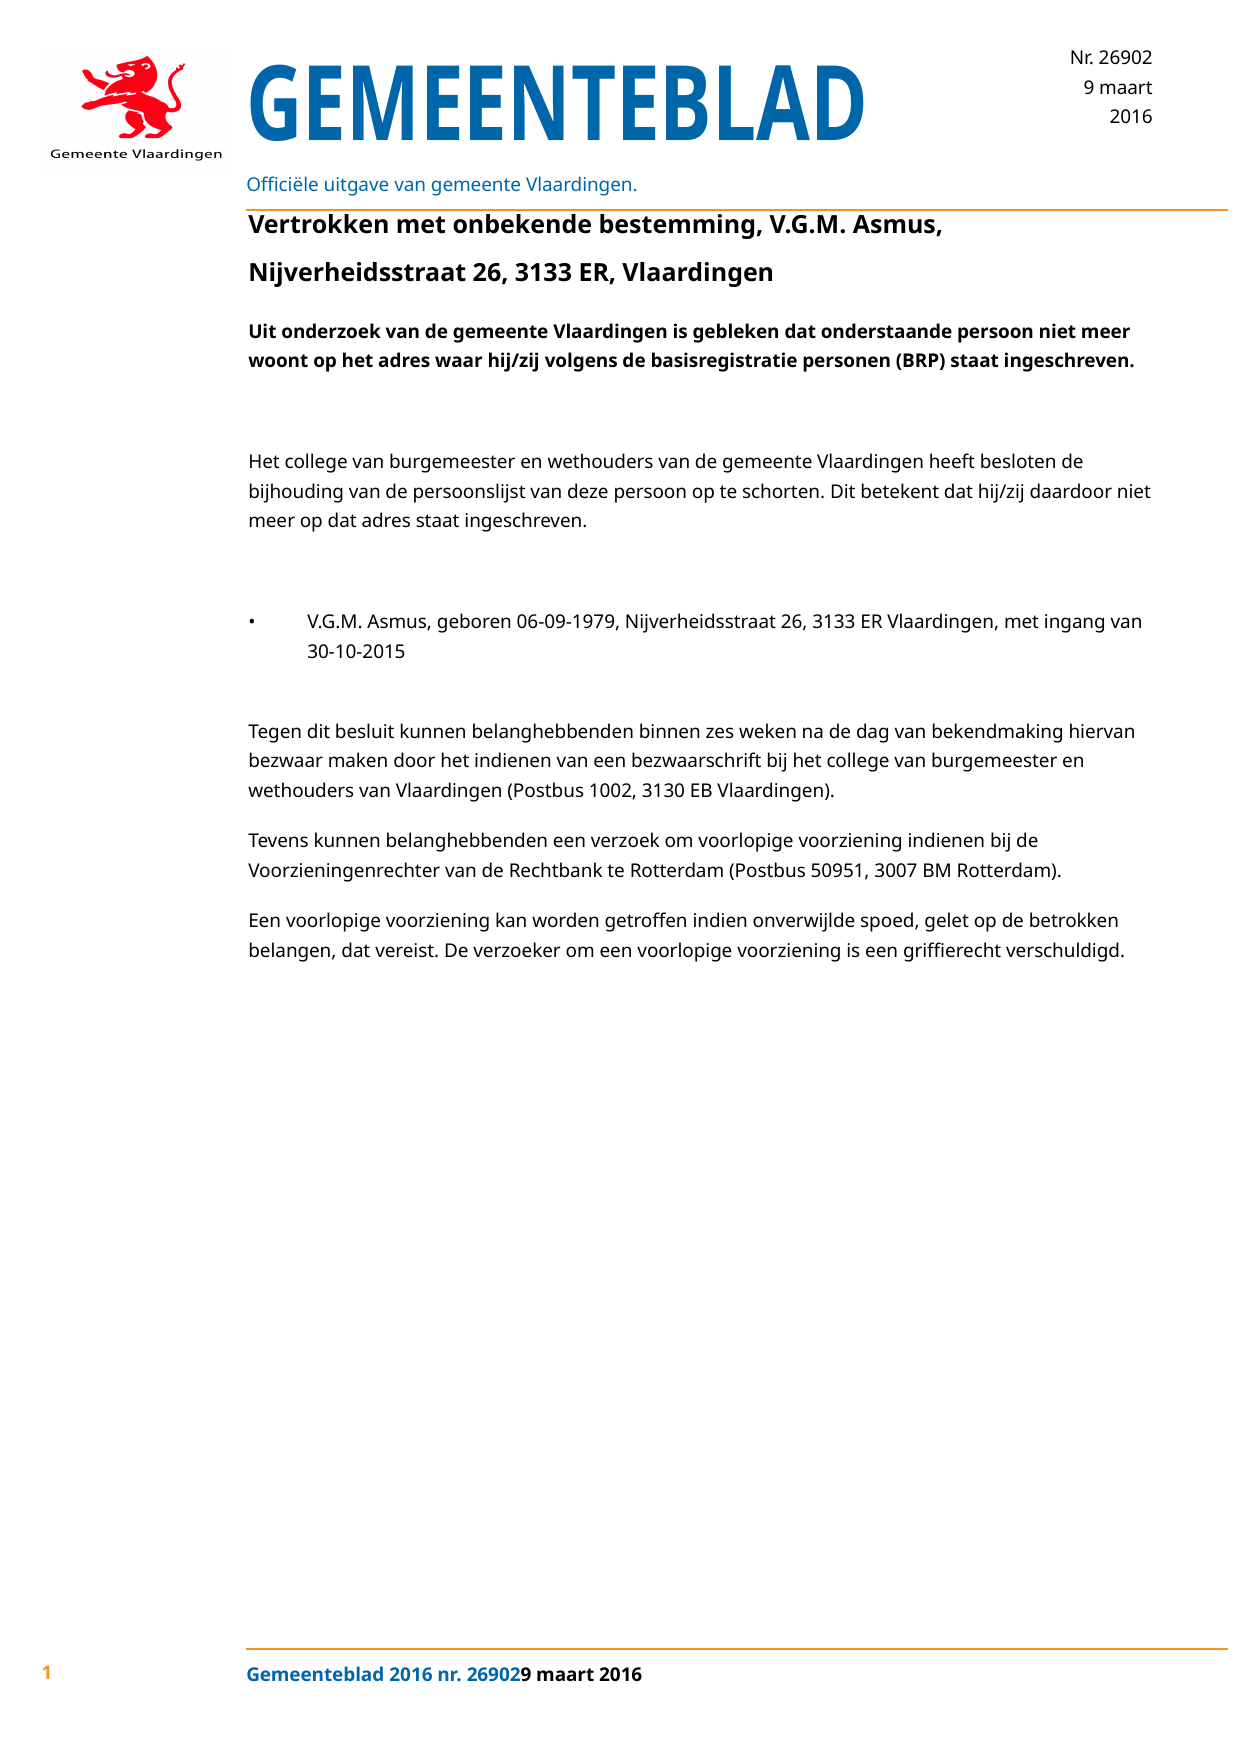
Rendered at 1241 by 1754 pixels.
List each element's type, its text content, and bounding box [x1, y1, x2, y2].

text Het college van burgemeester en wethouders van de gemeente Vlaardingen heeft besloten de bijhouding van de persoonslijst van deze persoon op te schorten. Dit betekent dat hij/zij daardoor niet meer op dat adres staat ingeschreven. [248, 448, 1152, 533]
text Vertrokken met onbekende bestemming, V.G.M. Asmus, Nijverheidsstraat 26, 3133 ER, Vlaardingen [248, 211, 1152, 288]
text Tevens kunnen belanghebbenden een verzoek om voorlopige voorziening indienen bij de Voorzieningenrechter van de Rechtbank te Rotterdam (Postbus 50951, 3007 BM Rotterdam). [248, 827, 1152, 883]
picture [41, 47, 231, 172]
text Een voorlopige voorziening kan worden getroffen indien onverwijlde spoed, gelet op de betrokken belangen, dat vereist. De verzoeker om een voorlopige voorziening is een griffierecht verschuldigd. [248, 907, 1152, 963]
text Uit onderzoek van de gemeente Vlaardingen is gebleken dat onderstaande persoon niet meer woont op het adres waar hij/zij volgens de basisregistratie personen (BRP) staat ingeschreven. [248, 318, 1152, 373]
text Tegen dit besluit kunnen belanghebbenden binnen zes weken na de dag van bekendmaking hiervan bezwaar maken door het indienen van een bezwaarschrift bij het college van burgemeester en wethouders van Vlaardingen (Postbus 1002, 3130 EB Vlaardingen). [248, 718, 1152, 803]
list V.G.M. Asmus, geboren 06-09-1979, Nijverheidsstraat 26, 3133 ER Vlaardingen, met ingang van 30-10-2015 [248, 608, 1152, 664]
